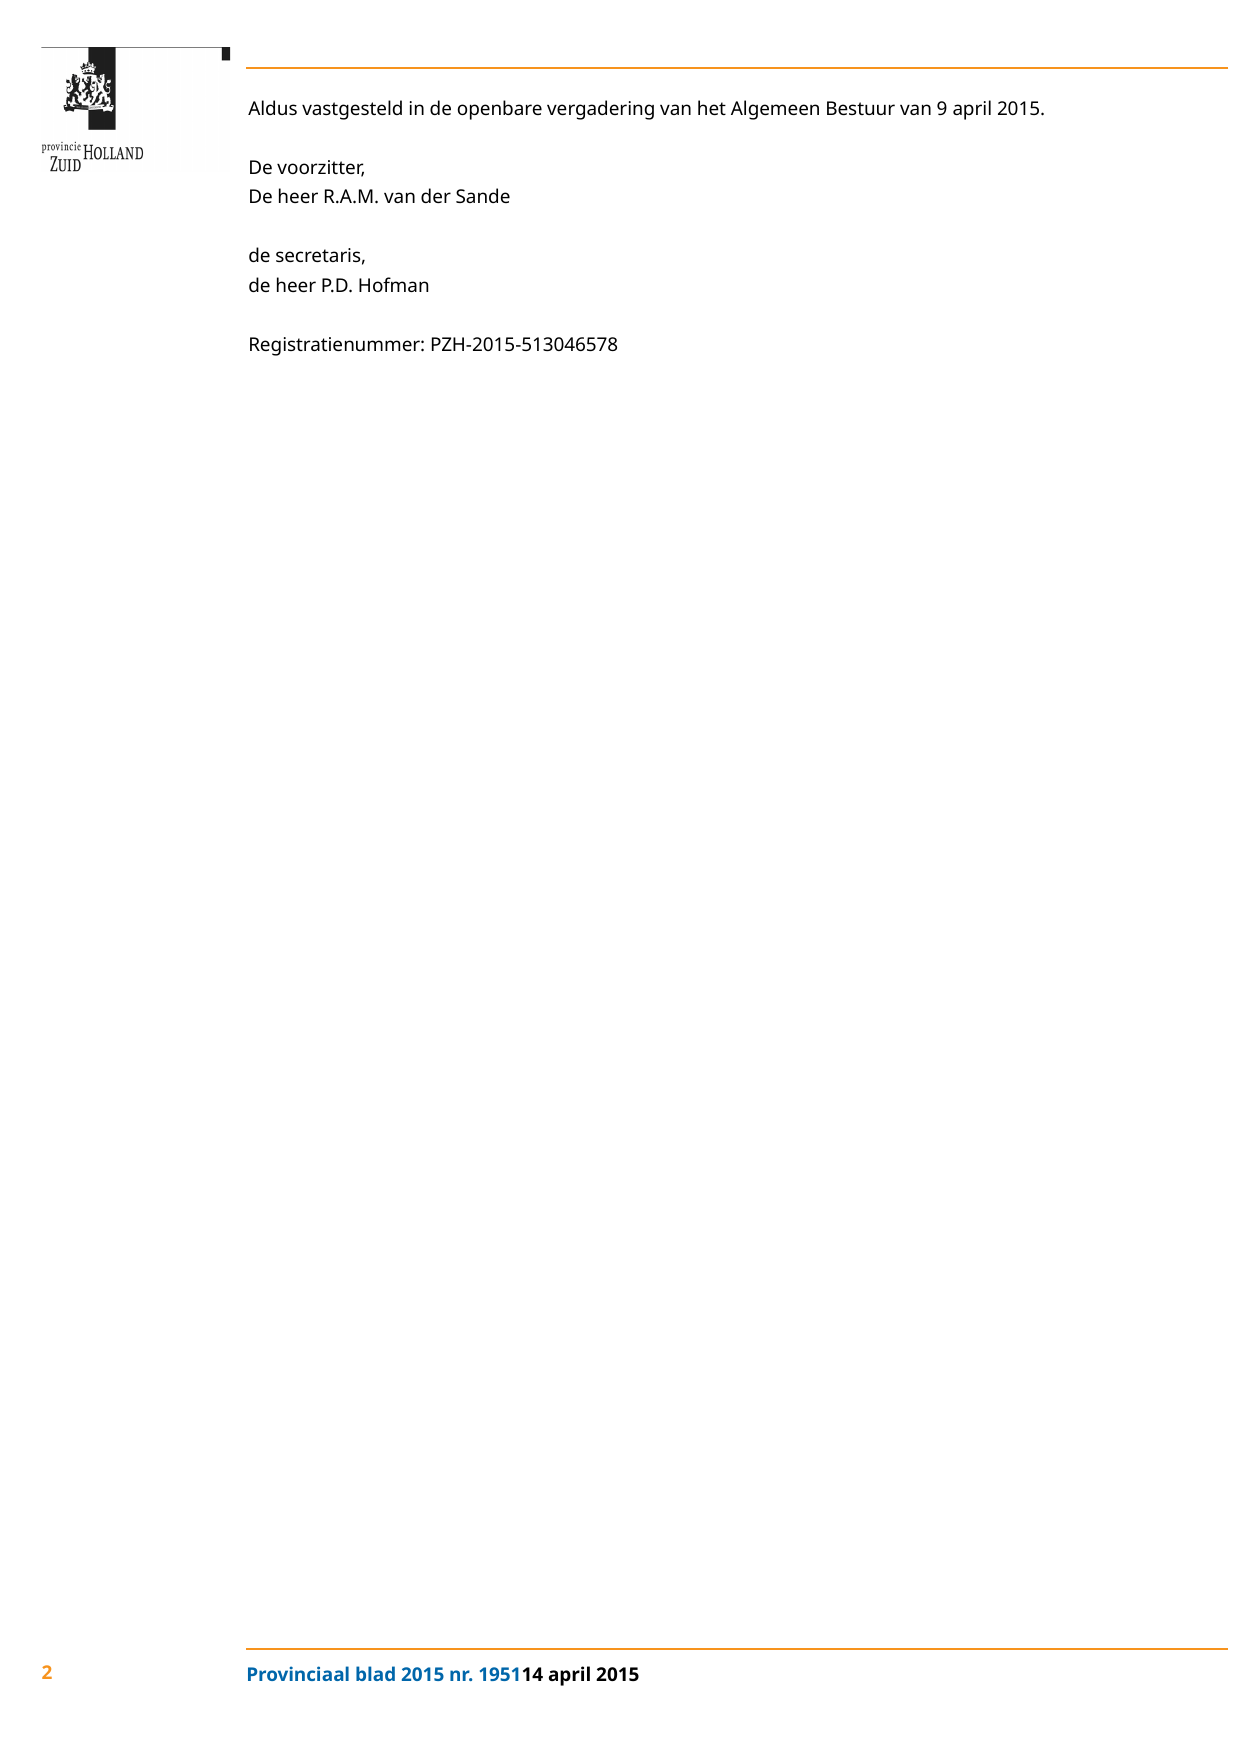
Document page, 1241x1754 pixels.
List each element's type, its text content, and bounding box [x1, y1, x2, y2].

text De voorzitter, [248, 154, 1152, 180]
text de secretaris, [248, 243, 1152, 268]
text de heer P.D. Hofman [248, 272, 1152, 298]
text Registratienummer: PZH-2015-513046578 [248, 331, 1152, 357]
text Aldus vastgesteld in de openbare vergadering van het Algemeen Bestuur van 9 april 2015. [248, 95, 1152, 121]
picture [41, 47, 231, 172]
text De heer R.A.M. van der Sande [248, 183, 1152, 209]
